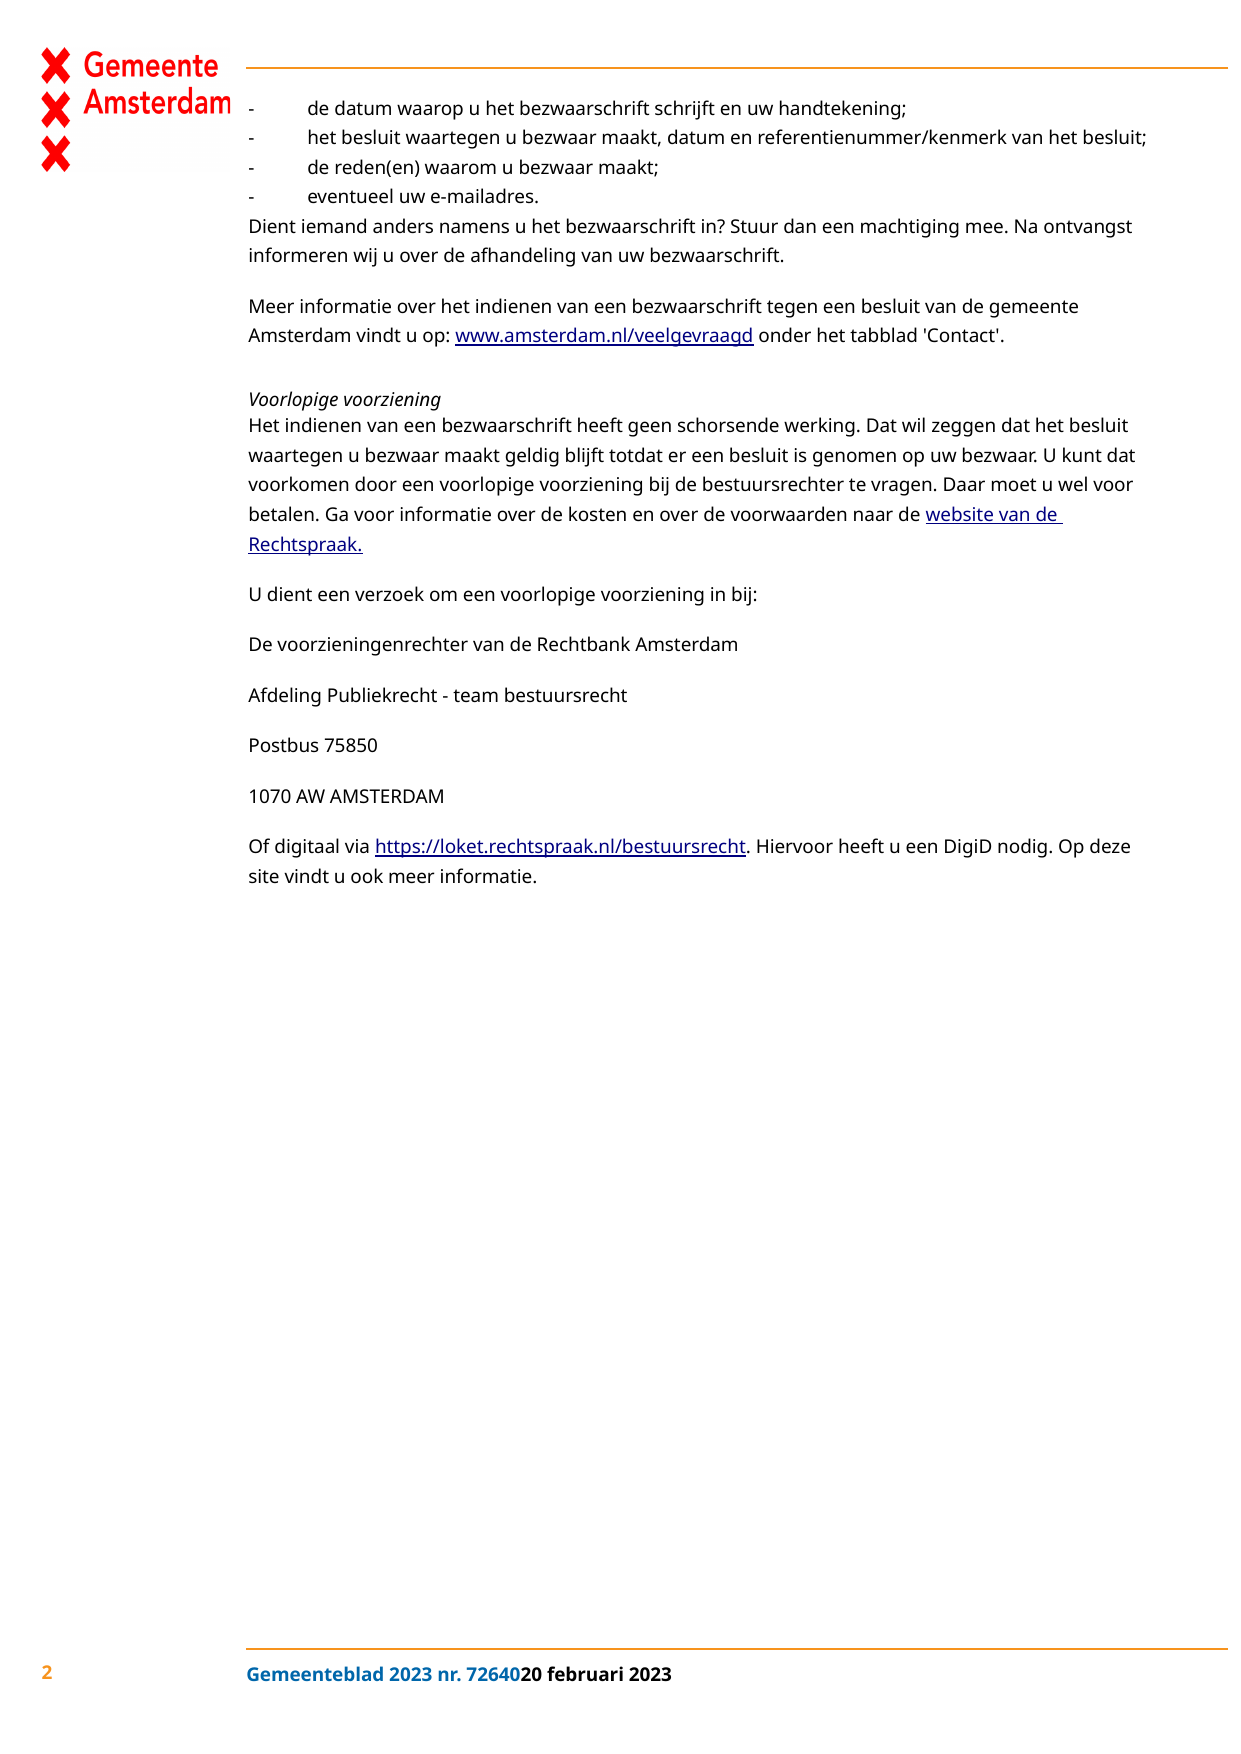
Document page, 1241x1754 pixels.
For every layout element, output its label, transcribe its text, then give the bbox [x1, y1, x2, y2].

text Meer informatie over het indienen van een bezwaarschrift tegen een besluit van de gemeente Amsterdam vindt u op: www.amsterdam.nl/veelgevraagd onder het tabblad 'Contact'. [248, 293, 1152, 348]
text Afdeling Publiekrecht - team bestuursrecht [248, 682, 1152, 708]
text Of digitaal via https://loket.rechtspraak.nl/bestuursrecht. Hiervoor heeft u een DigiD nodig. Op deze site vindt u ook meer informatie. [248, 833, 1152, 888]
text U dient een verzoek om een voorlopige voorziening in bij: [248, 581, 1152, 607]
list het besluit waartegen u bezwaar maakt, datum en referentienummer/kenmerk van het besluit; [248, 124, 1152, 150]
text Het indienen van een bezwaarschrift heeft geen schorsende werking. Dat wil zeggen dat het besluit waartegen u bezwaar maakt geldig blijft totdat er een besluit is genomen op uw bezwaar. U kunt dat voorkomen door een voorlopige voorziening bij de bestuursrechter te vragen. Daar moet u wel voor betalen. Ga voor informatie over de kosten en over de voorwaarden naar de website van de Rechtspraak. [248, 412, 1152, 556]
list de reden(en) waarom u bezwaar maakt; [248, 154, 1152, 180]
text Postbus 75850 [248, 732, 1152, 758]
text 1070 AW AMSTERDAM [248, 783, 1152, 808]
picture [41, 47, 231, 172]
list eventueel uw e-mailadres. [248, 183, 1152, 209]
text De voorzieningenrechter van de Rechtbank Amsterdam [248, 632, 1152, 657]
list de datum waarop u het bezwaarschrift schrijft en uw handtekening; [248, 95, 1152, 121]
text Dient iemand anders namens u het bezwaarschrift in? Stuur dan een machtiging mee. Na ontvangst informeren wij u over de afhandeling van uw bezwaarschrift. [248, 213, 1152, 268]
text Voorlopige voorziening [248, 387, 1152, 412]
